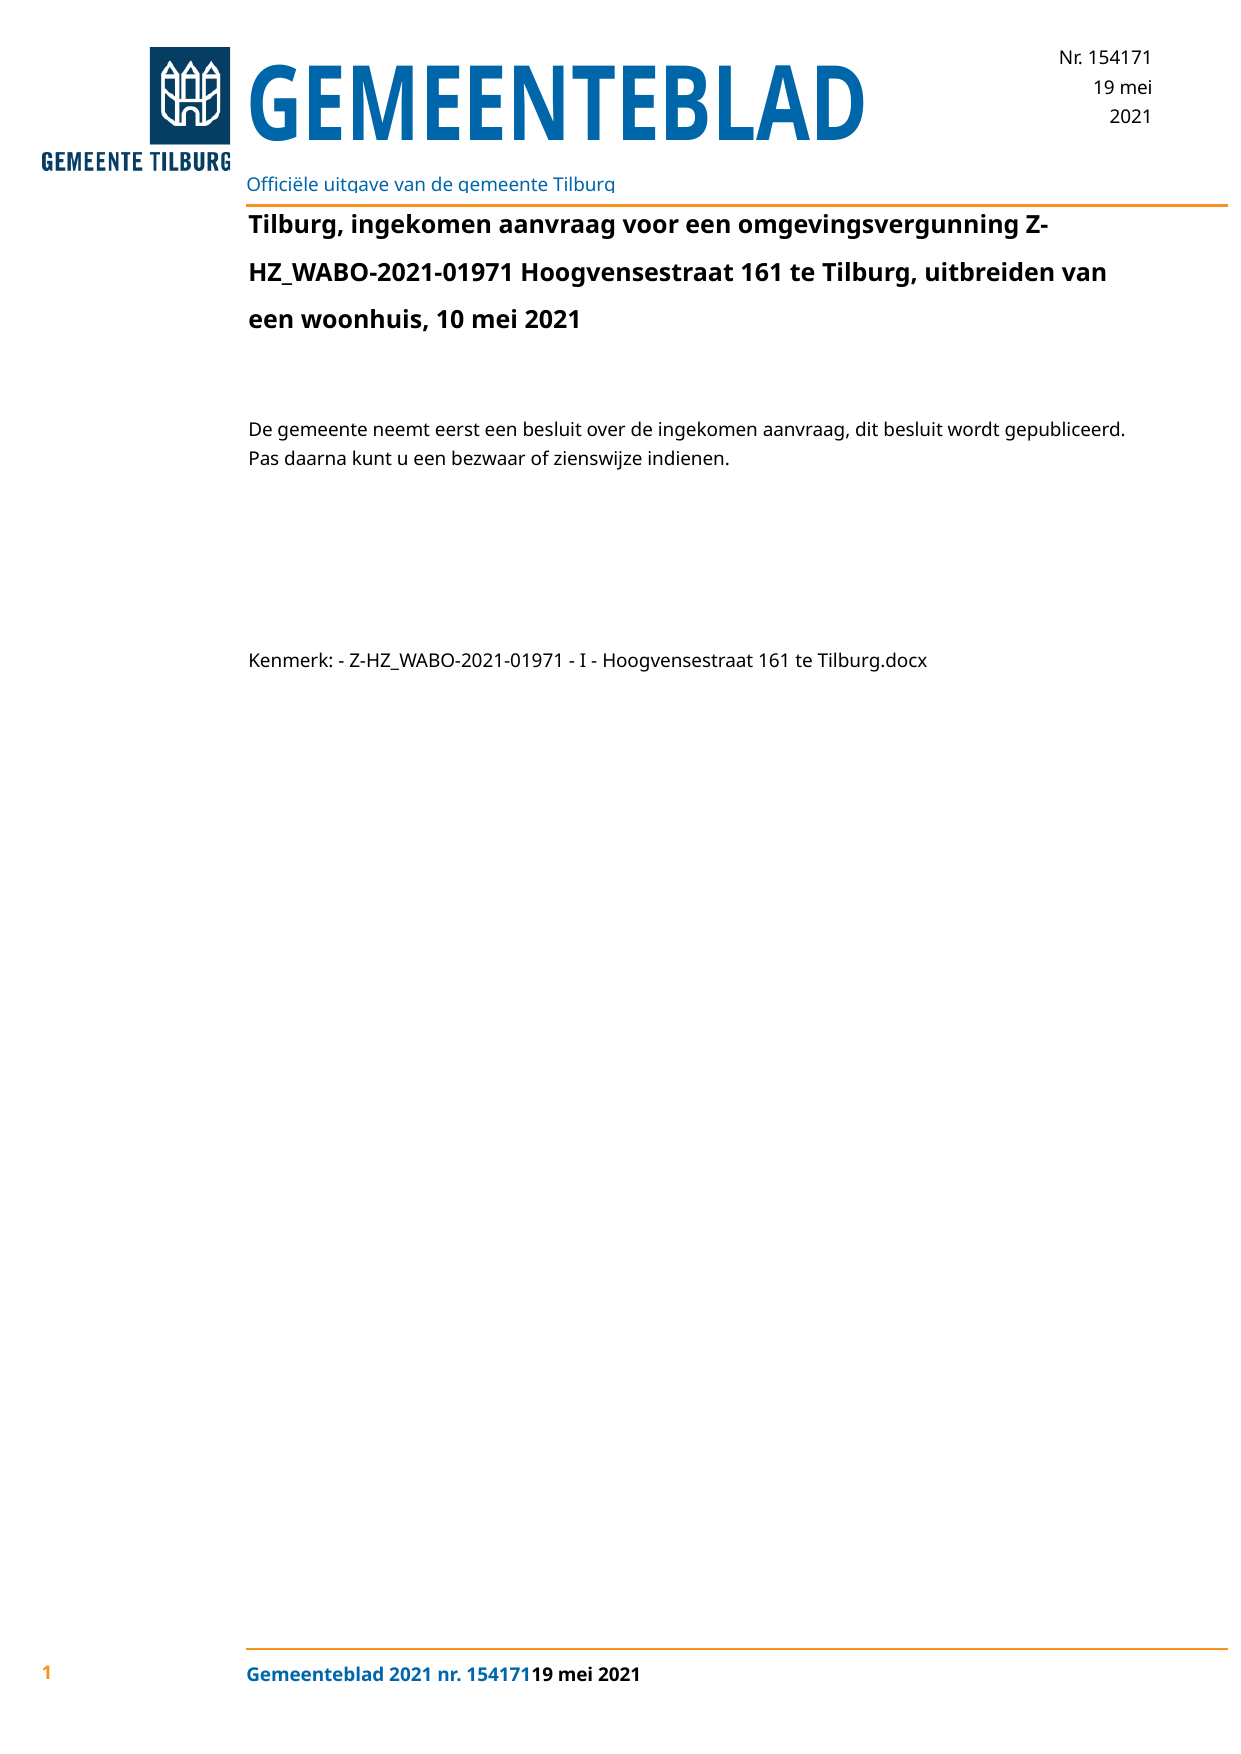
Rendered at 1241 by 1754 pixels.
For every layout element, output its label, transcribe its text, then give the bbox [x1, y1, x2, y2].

text Kenmerk: - Z-HZ_WABO-2021-01971 - I - Hoogvensestraat 161 te Tilburg.docx [248, 647, 1152, 673]
text Tilburg, ingekomen aanvraag voor een omgevingsvergunning Z-HZ_WABO-2021-01971 Hoogvensestraat 161 te Tilburg, uitbreiden van een woonhuis, 10 mei 2021 [248, 207, 1152, 336]
text De gemeente neemt eerst een besluit over de ingekomen aanvraag, dit besluit wordt gepubliceerd. Pas daarna kunt u een bezwaar of zienswijze indienen. [248, 416, 1152, 471]
picture [41, 47, 231, 172]
